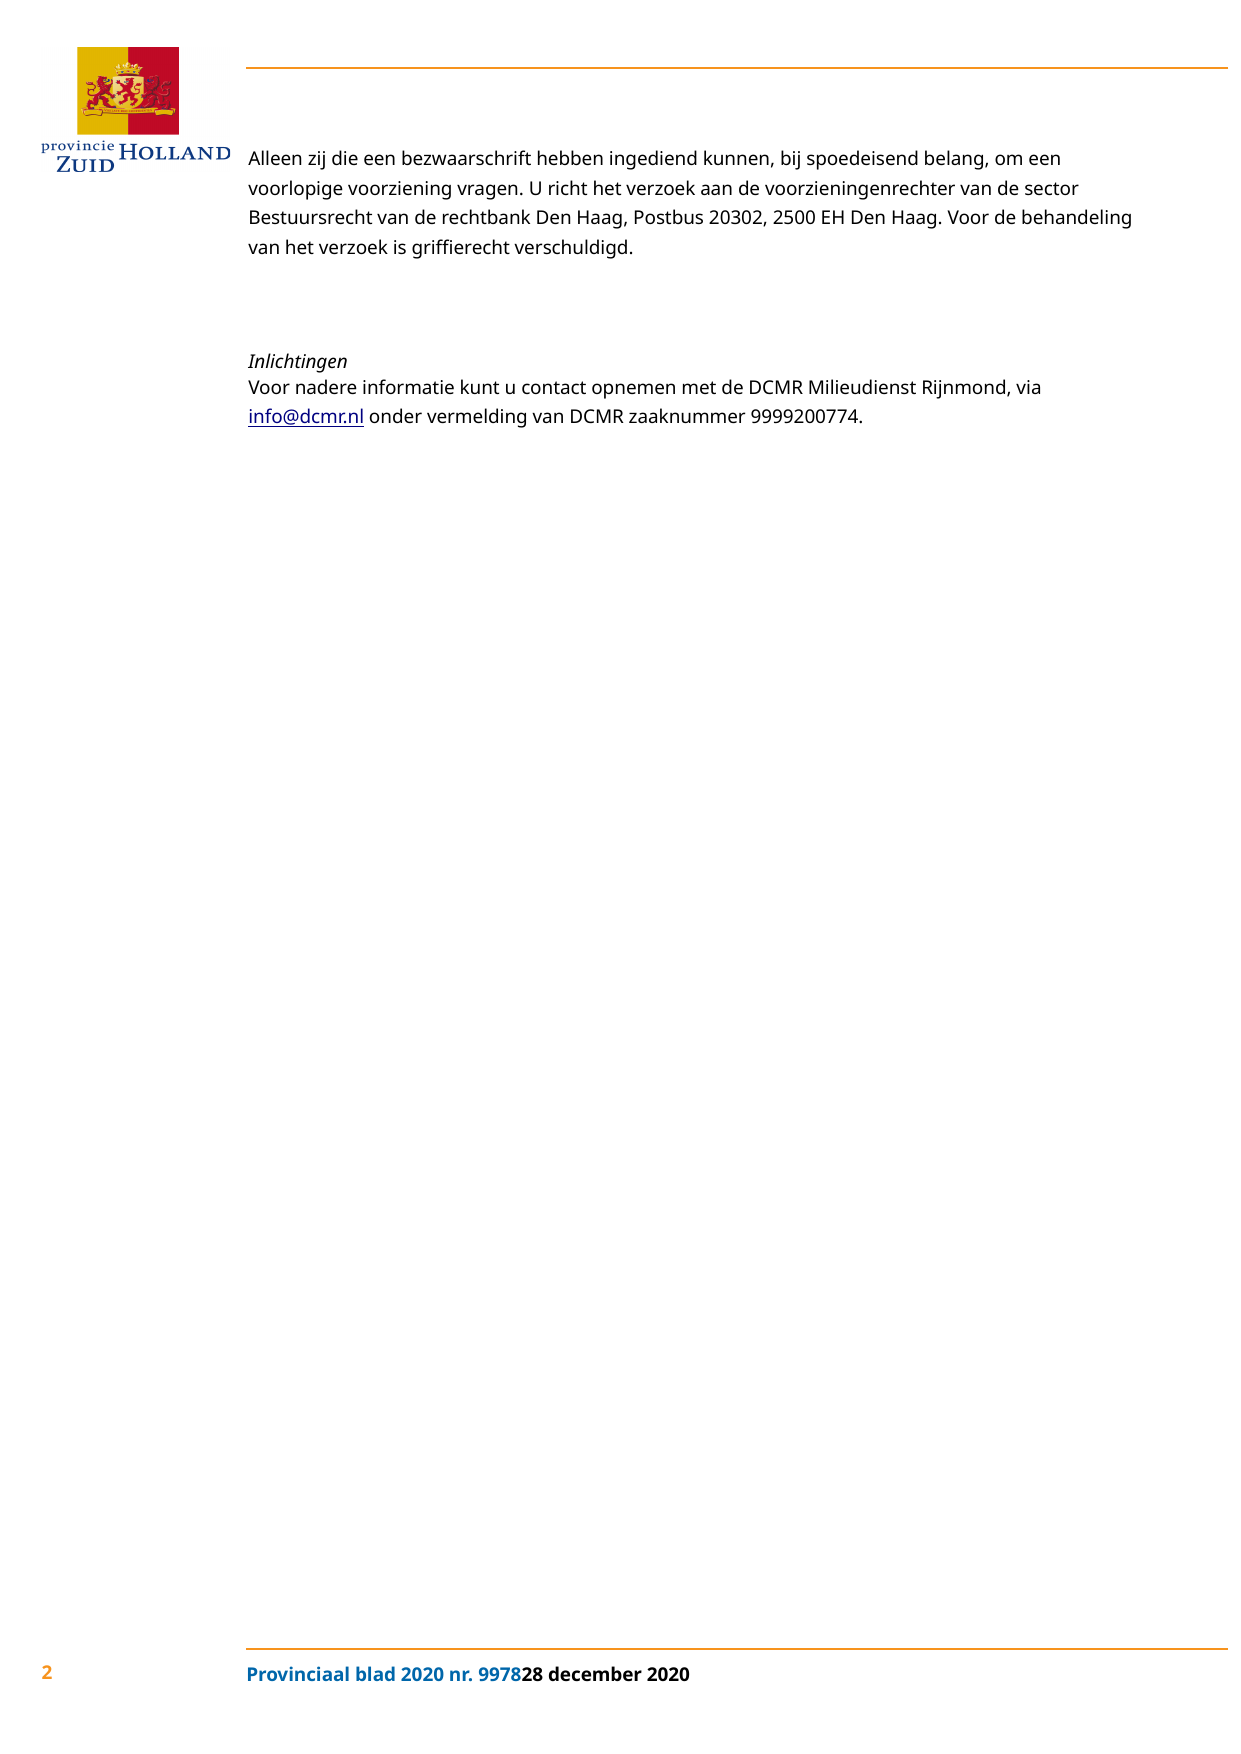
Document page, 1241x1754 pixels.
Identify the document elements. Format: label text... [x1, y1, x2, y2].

text Inlichtingen [248, 348, 1152, 374]
text Alleen zij die een bezwaarschrift hebben ingediend kunnen, bij spoedeisend belang, om een voorlopige voorziening vragen. U richt het verzoek aan de voorzieningenrechter van de sector Bestuursrecht van de rechtbank Den Haag, Postbus 20302, 2500 EH Den Haag. Voor de behandeling van het verzoek is griffierecht verschuldigd. [248, 145, 1152, 260]
picture [41, 47, 231, 172]
text Voor nadere informatie kunt u contact opnemen met de DCMR Milieudienst Rijnmond, via info@dcmr.nl onder vermelding van DCMR zaaknummer 9999200774. [248, 374, 1152, 429]
